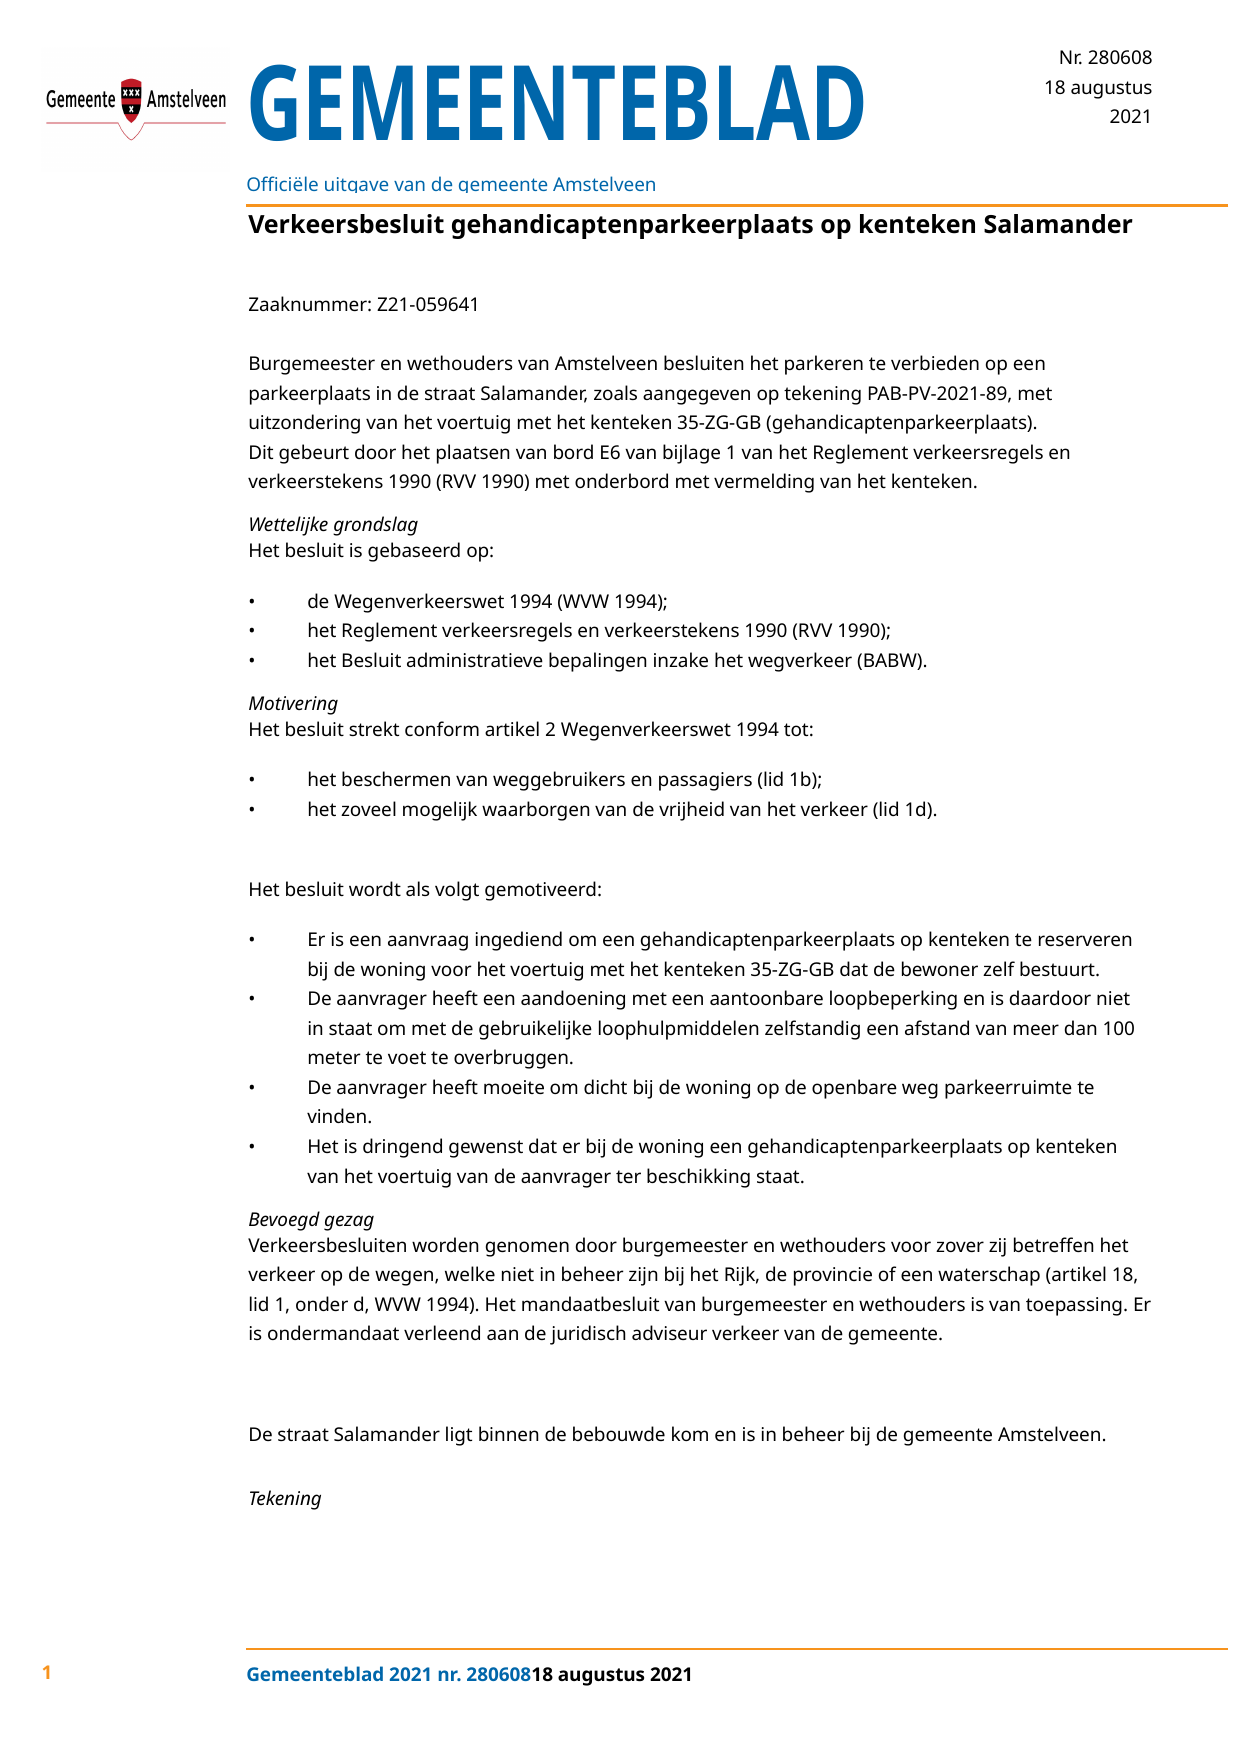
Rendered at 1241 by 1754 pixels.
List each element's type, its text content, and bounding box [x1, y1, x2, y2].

list het zoveel mogelijk waarborgen van de vrijheid van het verkeer (lid 1d). [248, 796, 1152, 822]
text Verkeersbesluit gehandicaptenparkeerplaats op kenteken Salamander [248, 207, 1152, 241]
text Zaaknummer: Z21-059641 [248, 291, 1152, 317]
text Verkeersbesluiten worden genomen door burgemeester en wethouders voor zover zij betreffen het verkeer op de wegen, welke niet in beheer zijn bij het Rijk, de provincie of een waterschap (artikel 18, lid 1, onder d, WVW 1994). Het mandaatbesluit van burgemeester en wethouders is van toepassing. Er is ondermandaat verleend aan de juridisch adviseur verkeer van de gemeente. [248, 1232, 1152, 1346]
list het beschermen van weggebruikers en passagiers (lid 1b); [248, 766, 1152, 792]
text Burgemeester en wethouders van Amstelveen besluiten het parkeren te verbieden op een parkeerplaats in de straat Salamander, zoals aangegeven op tekening PAB-PV-2021-89, met uitzondering van het voertuig met het kenteken 35-ZG-GB (gehandicaptenparkeerplaats). [248, 350, 1152, 435]
list Het is dringend gewenst dat er bij de woning een gehandicaptenparkeerplaats op kenteken van het voertuig van de aanvrager ter beschikking staat. [248, 1133, 1152, 1189]
list De aanvrager heeft een aandoening met een aantoonbare loopbeperking en is daardoor niet in staat om met de gebruikelijke loophulpmiddelen zelfstandig een afstand van meer dan 100 meter te voet te overbruggen. [248, 985, 1152, 1070]
text De straat Salamander ligt binnen de bebouwde kom en is in beheer bij de gemeente Amstelveen. [248, 1421, 1152, 1447]
text Het besluit strekt conform artikel 2 Wegenverkeerswet 1994 tot: [248, 716, 1152, 742]
list De aanvrager heeft moeite om dicht bij de woning op de openbare weg parkeerruimte te vinden. [248, 1074, 1152, 1129]
text Motivering [248, 690, 1152, 716]
list de Wegenverkeerswet 1994 (WVW 1994); [248, 588, 1152, 613]
list Er is een aanvraag ingediend om een gehandicaptenparkeerplaats op kenteken te reserveren bij de woning voor het voertuig met het kenteken 35-ZG-GB dat de bewoner zelf bestuurt. [248, 926, 1152, 982]
text Bevoegd gezag [248, 1206, 1152, 1232]
text Wettelijke grondslag [248, 512, 1152, 537]
picture [41, 47, 231, 172]
list het Besluit administratieve bepalingen inzake het wegverkeer (BABW). [248, 647, 1152, 673]
list het Reglement verkeersregels en verkeerstekens 1990 (RVV 1990); [248, 617, 1152, 643]
text Het besluit wordt als volgt gemotiveerd: [248, 876, 1152, 902]
text Tekening [248, 1485, 1152, 1511]
text Dit gebeurt door het plaatsen van bord E6 van bijlage 1 van het Reglement verkeersregels en verkeerstekens 1990 (RVV 1990) met onderbord met vermelding van het kenteken. [248, 439, 1152, 494]
text Het besluit is gebaseerd op: [248, 537, 1152, 563]
